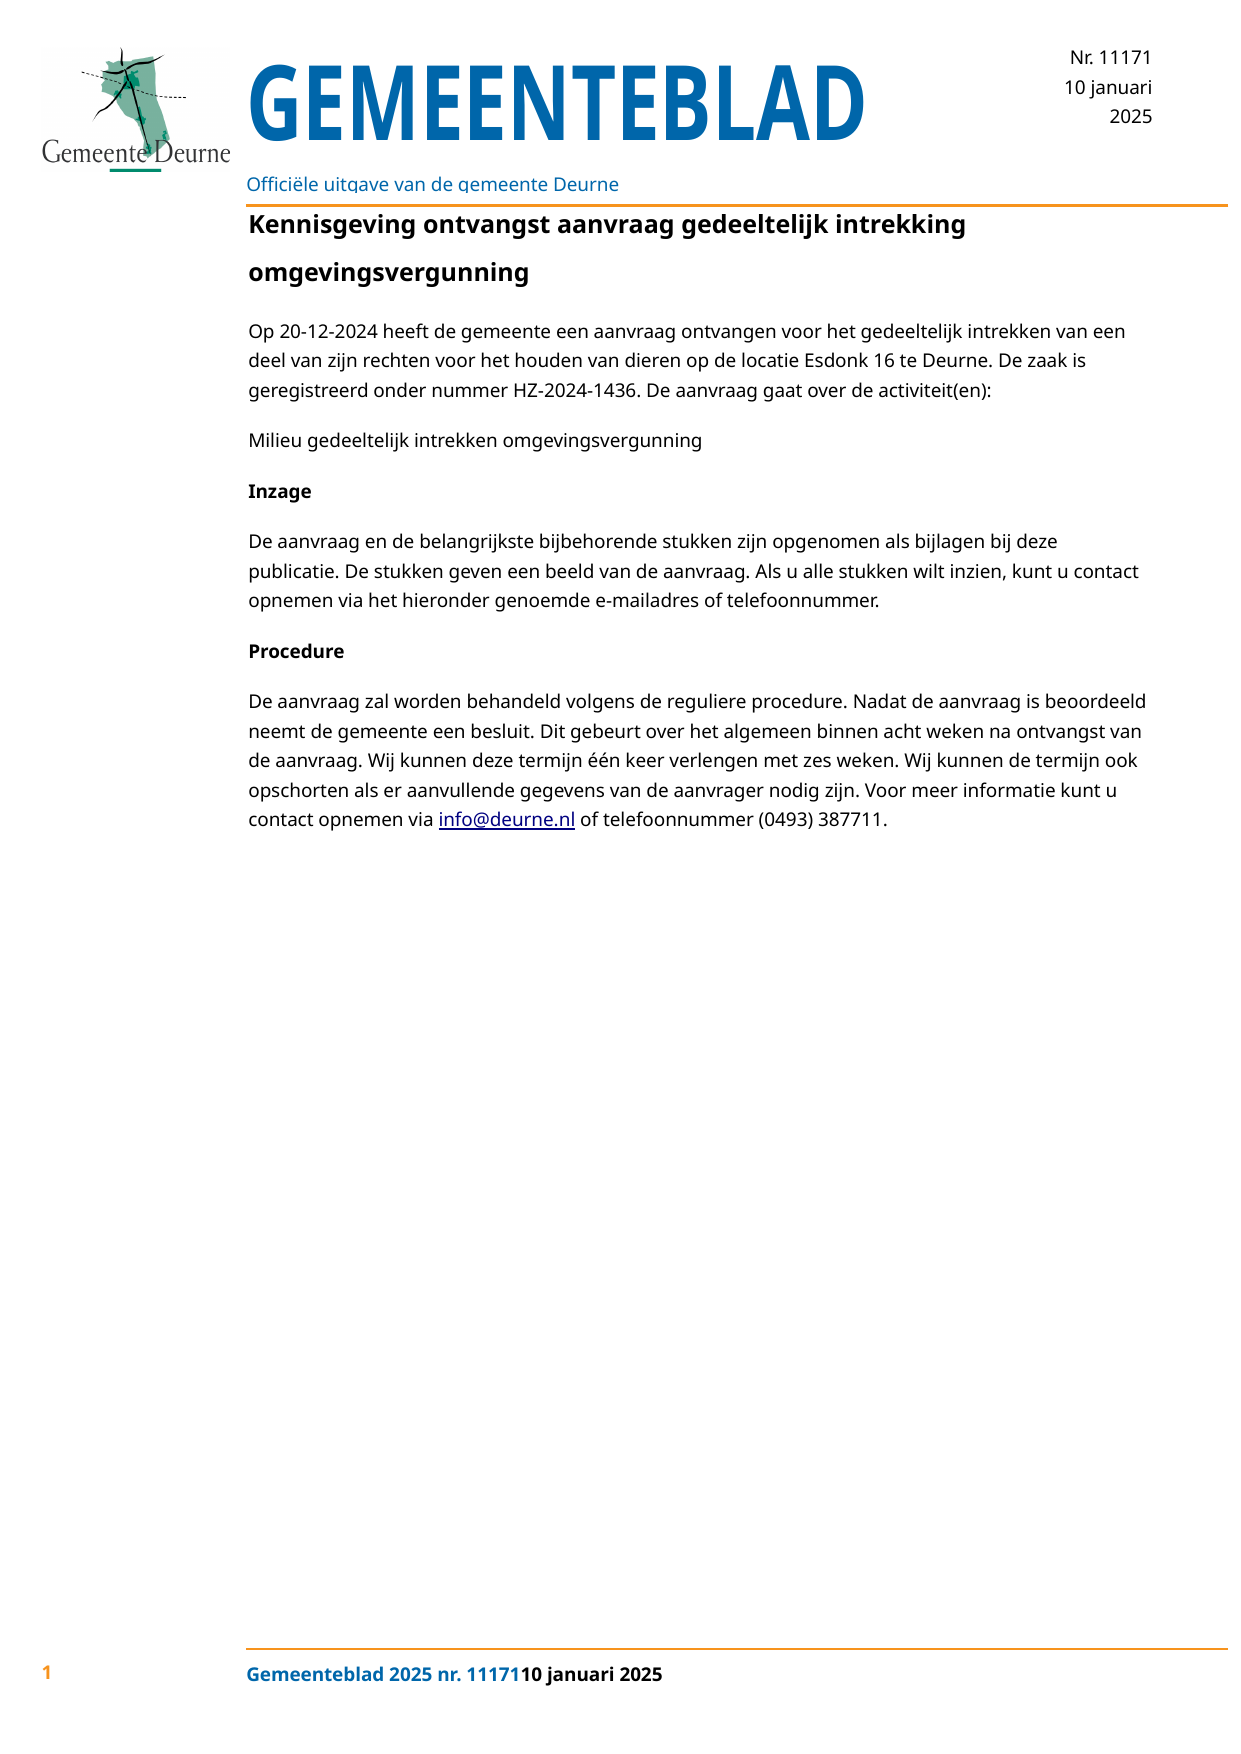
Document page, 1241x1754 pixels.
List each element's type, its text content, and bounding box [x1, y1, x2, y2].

text De aanvraag zal worden behandeld volgens de reguliere procedure. Nadat de aanvraag is beoordeeld neemt de gemeente een besluit. Dit gebeurt over het algemeen binnen acht weken na ontvangst van de aanvraag. Wij kunnen deze termijn één keer verlengen met zes weken. Wij kunnen de termijn ook opschorten als er aanvullende gegevens van de aanvrager nodig zijn. Voor meer informatie kunt u contact opnemen via info@deurne.nl of telefoonnummer (0493) 387711. [248, 688, 1152, 832]
picture [41, 47, 231, 172]
text Kennisgeving ontvangst aanvraag gedeeltelijk intrekking omgevingsvergunning [248, 207, 1152, 288]
text Procedure [248, 638, 1152, 664]
text Inzage [248, 478, 1152, 504]
text Milieu gedeeltelijk intrekken omgevingsvergunning [248, 427, 1152, 453]
text De aanvraag en de belangrijkste bijbehorende stukken zijn opgenomen als bijlagen bij deze publicatie. De stukken geven een beeld van de aanvraag. Als u alle stukken wilt inzien, kunt u contact opnemen via het hieronder genoemde e-mailadres of telefoonnummer. [248, 528, 1152, 613]
text Op 20-12-2024 heeft de gemeente een aanvraag ontvangen voor het gedeeltelijk intrekken van een deel van zijn rechten voor het houden van dieren op de locatie Esdonk 16 te Deurne. De zaak is geregistreerd onder nummer HZ-2024-1436. De aanvraag gaat over de activiteit(en): [248, 318, 1152, 403]
